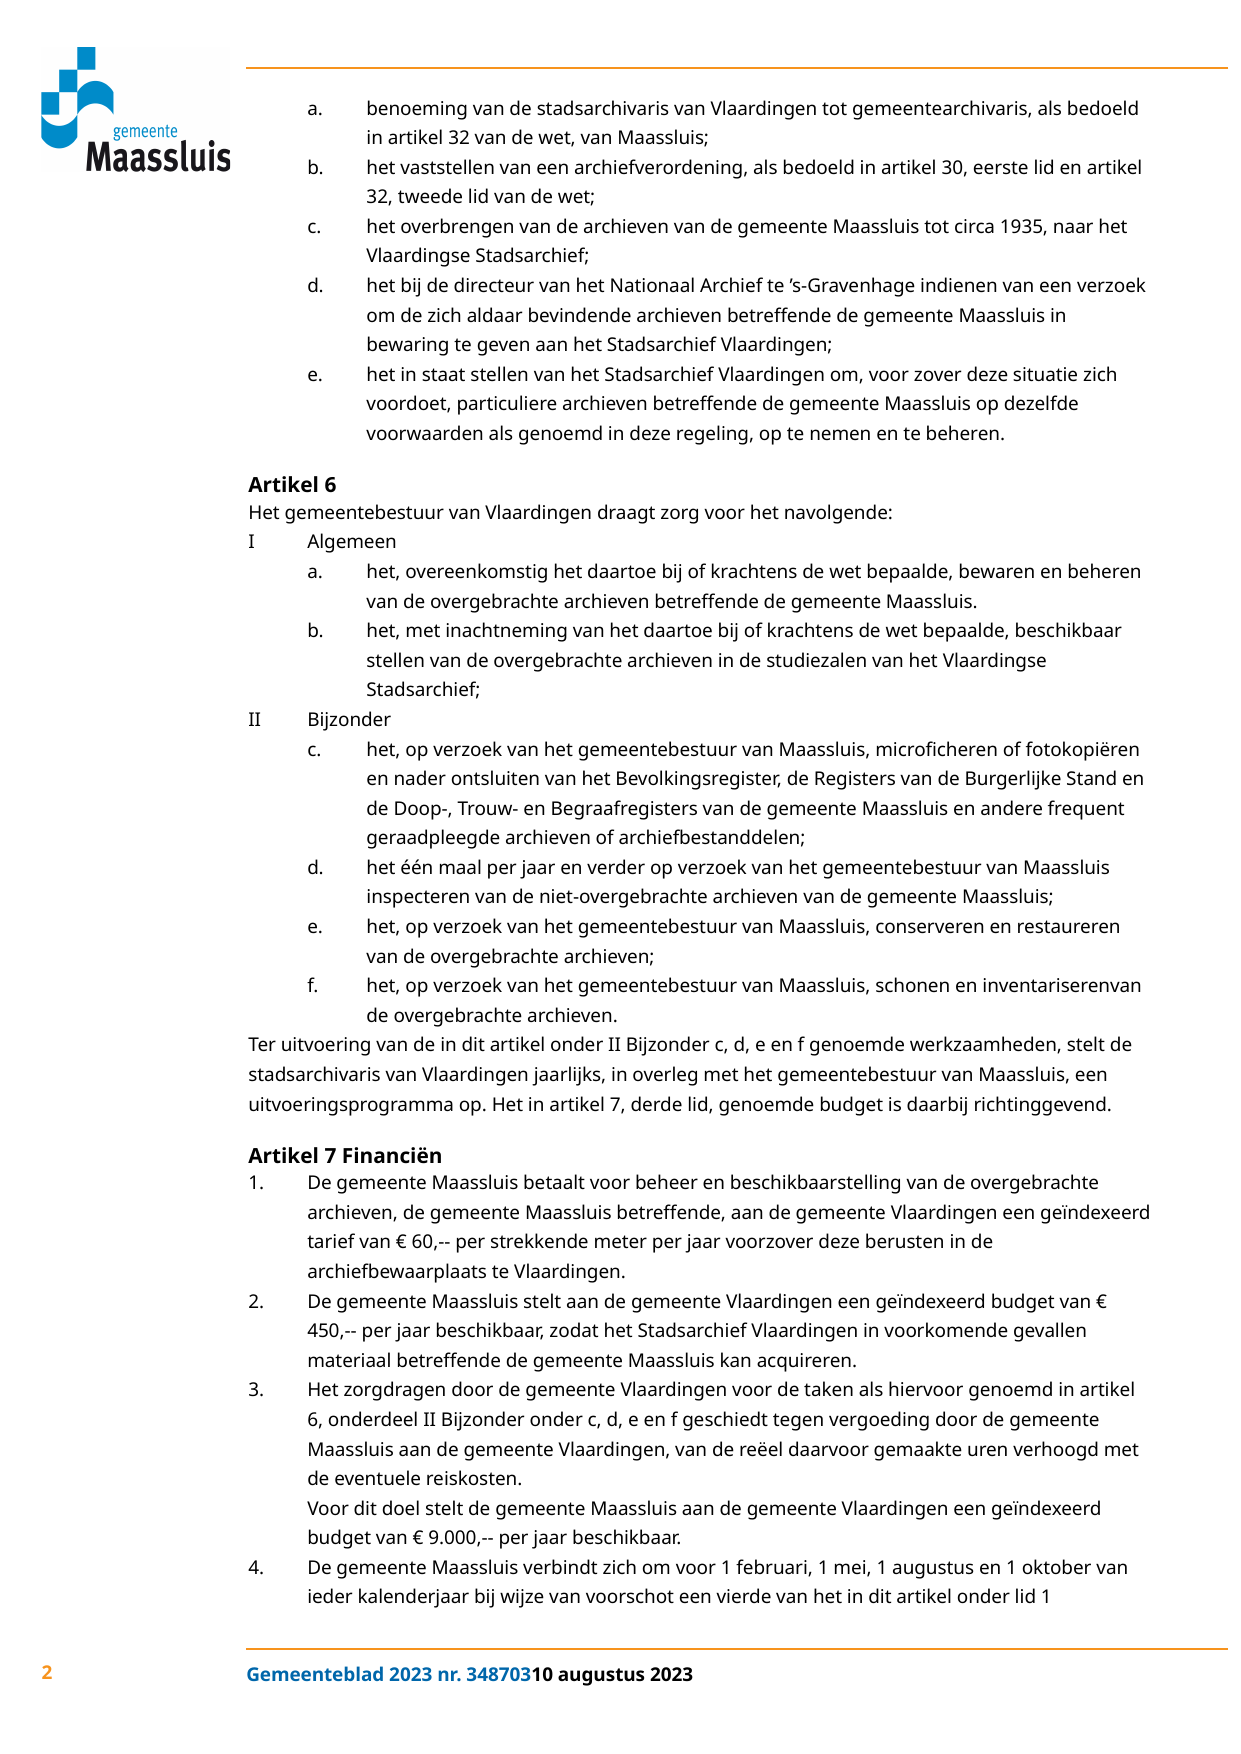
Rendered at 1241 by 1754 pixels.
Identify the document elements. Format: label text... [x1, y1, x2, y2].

picture [41, 47, 231, 172]
text Artikel 7 Financiën [248, 1141, 1152, 1169]
list het vaststellen van een archiefverordening, als bedoeld in artikel 30, eerste lid en artikel 32, tweede lid van de wet; [307, 154, 1152, 209]
list het, met inachtneming van het daartoe bij of krachtens de wet bepaalde, beschikbaar stellen van de overgebrachte archieven in de studiezalen van het Vlaardingse Stadsarchief; [307, 617, 1152, 702]
text Artikel 6 [248, 471, 1152, 499]
list Het zorgdragen door de gemeente Vlaardingen voor de taken als hiervoor genoemd in artikel 6, onderdeel II Bijzonder onder c, d, e en f geschiedt tegen vergoeding door de gemeente Maassluis aan de gemeente Vlaardingen, van de reëel daarvoor gemaakte uren verhoogd met de eventuele reiskosten. [248, 1377, 1152, 1491]
list het één maal per jaar en verder op verzoek van het gemeentebestuur van Maassluis inspecteren van de niet-overgebrachte archieven van de gemeente Maassluis; [307, 854, 1152, 909]
list De gemeente Maassluis stelt aan de gemeente Vlaardingen een geïndexeerd budget van € 450,-- per jaar beschikbaar, zodat het Stadsarchief Vlaardingen in voorkomende gevallen materiaal betreffende de gemeente Maassluis kan acquireren. [248, 1288, 1152, 1373]
list het overbrengen van de archieven van de gemeente Maassluis tot circa 1935, naar het Vlaardingse Stadsarchief; [307, 213, 1152, 268]
list Bijzonder [248, 706, 1152, 732]
list benoeming van de stadsarchivaris van Vlaardingen tot gemeentearchivaris, als bedoeld in artikel 32 van de wet, van Maassluis; [307, 95, 1152, 150]
list het, op verzoek van het gemeentebestuur van Maassluis, conserveren en restaureren van de overgebrachte archieven; [307, 913, 1152, 968]
list het in staat stellen van het Stadsarchief Vlaardingen om, voor zover deze situatie zich voordoet, particuliere archieven betreffende de gemeente Maassluis op dezelfde voorwaarden als genoemd in deze regeling, op te nemen en te beheren. [307, 361, 1152, 446]
list Voor dit doel stelt de gemeente Maassluis aan de gemeente Vlaardingen een geïndexeerd budget van € 9.000,-- per jaar beschikbaar. [248, 1495, 1152, 1550]
picture [41, 47, 77, 92]
list Algemeen [248, 529, 1152, 554]
list het bij de directeur van het Nationaal Archief te ’s-Gravenhage indienen van een verzoek om de zich aldaar bevindende archieven betreffende de gemeente Maassluis in bewaring te geven aan het Stadsarchief Vlaardingen; [307, 272, 1152, 357]
list De gemeente Maassluis verbindt zich om voor 1 februari, 1 mei, 1 augustus en 1 oktober van ieder kalenderjaar bij wijze van voorschot een vierde van het in dit artikel onder lid 1 [248, 1554, 1152, 1609]
list het, op verzoek van het gemeentebestuur van Maassluis, schonen en inventariserenvan de overgebrachte archieven. [307, 972, 1152, 1028]
list De gemeente Maassluis betaalt voor beheer en beschikbaarstelling van de overgebrachte archieven, de gemeente Maassluis betreffende, aan de gemeente Vlaardingen een geïndexeerd tarief van € 60,-- per strekkende meter per jaar voorzover deze berusten in de archiefbewaarplaats te Vlaardingen. [248, 1169, 1152, 1284]
text Het gemeentebestuur van Vlaardingen draagt zorg voor het navolgende: [248, 499, 1152, 525]
list het, overeenkomstig het daartoe bij of krachtens de wet bepaalde, bewaren en beheren van de overgebrachte archieven betreffende de gemeente Maassluis. [307, 558, 1152, 613]
text Ter uitvoering van de in dit artikel onder II Bijzonder c, d, e en f genoemde werkzaamheden, stelt de stadsarchivaris van Vlaardingen jaarlijks, in overleg met het gemeentebestuur van Maassluis, een uitvoeringsprogramma op. Het in artikel 7, derde lid, genoemde budget is daarbij richtinggevend. [248, 1032, 1152, 1116]
list het, op verzoek van het gemeentebestuur van Maassluis, microficheren of fotokopiëren en nader ontsluiten van het Bevolkingsregister, de Registers van de Burgerlijke Stand en de Doop-, Trouw- en Begraafregisters van de gemeente Maassluis en andere frequent geraadpleegde archieven of archiefbestanddelen; [307, 736, 1152, 850]
